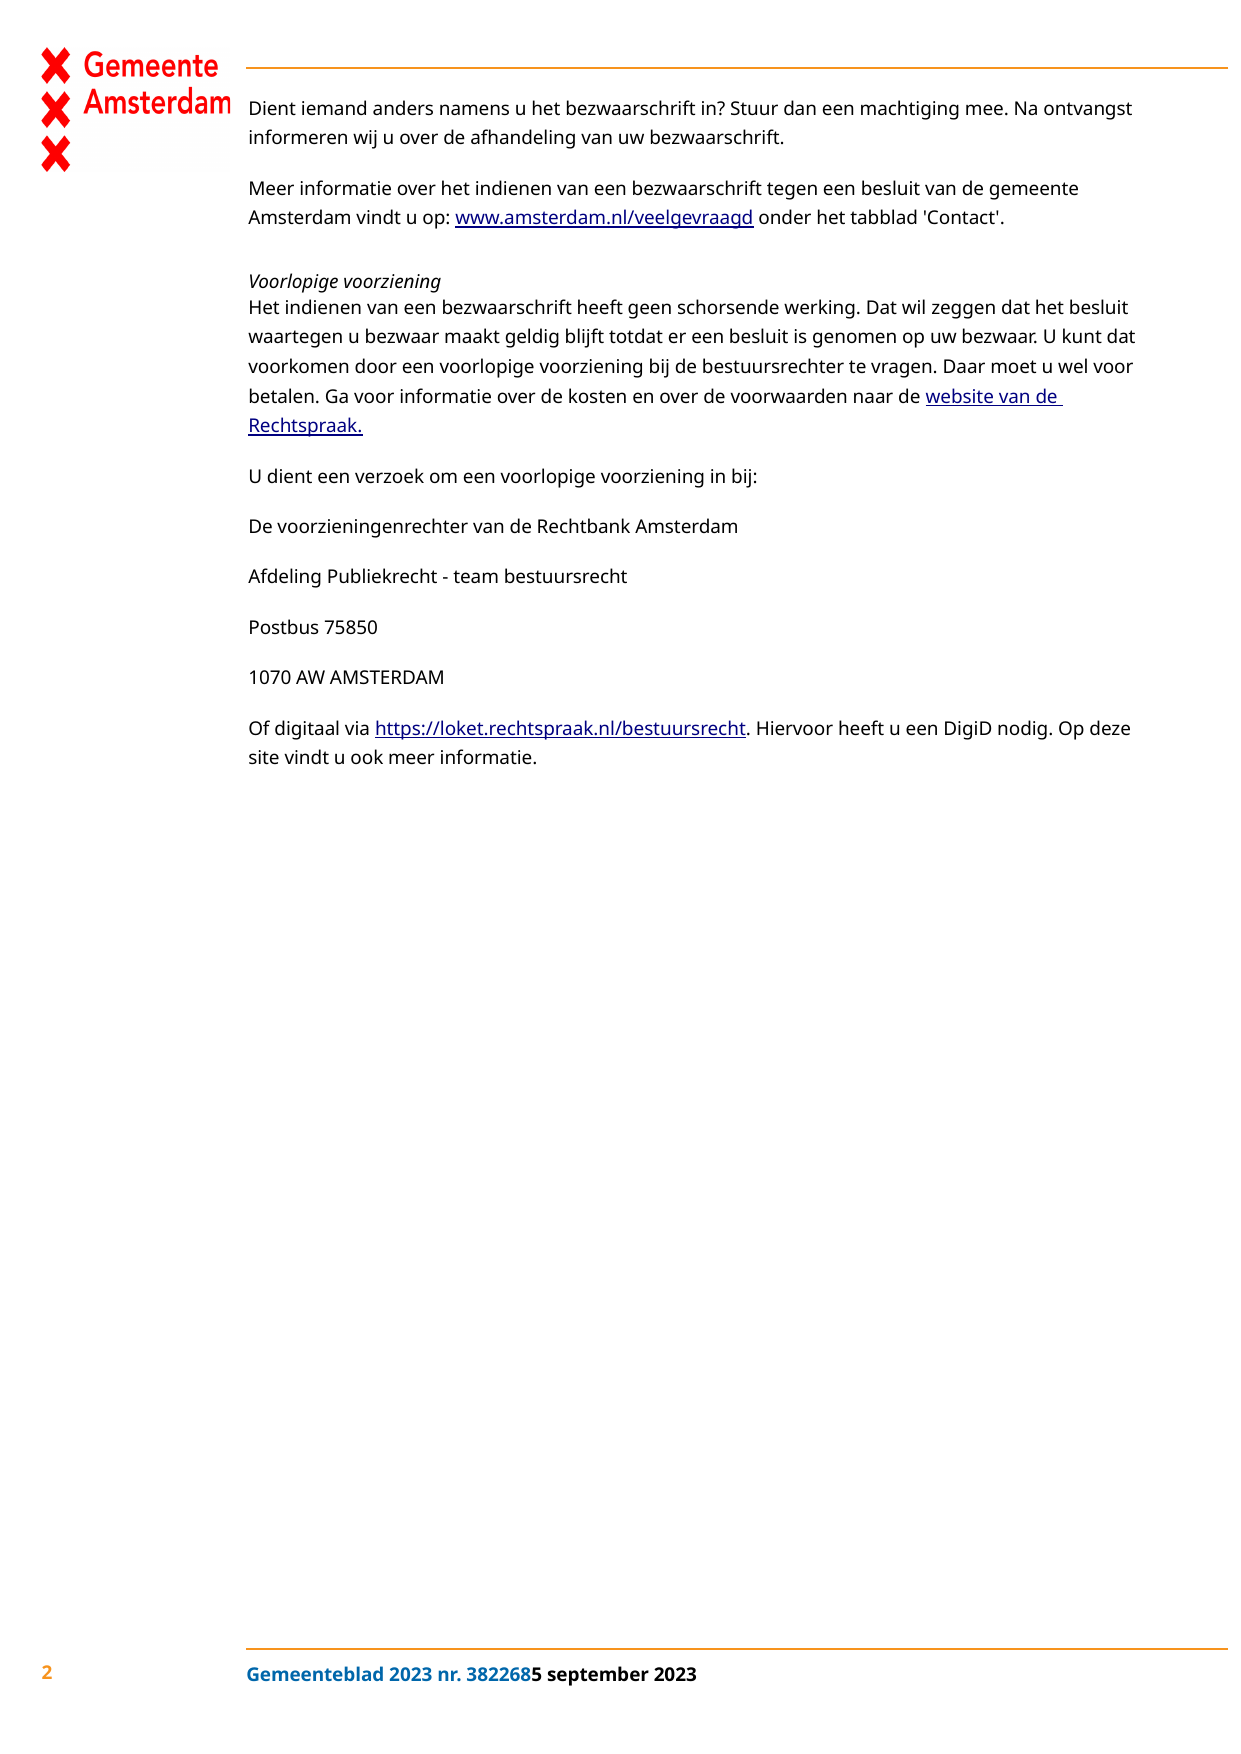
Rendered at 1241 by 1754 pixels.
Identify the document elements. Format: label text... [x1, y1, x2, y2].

text Voorlopige voorziening [248, 268, 1152, 294]
text 1070 AW AMSTERDAM [248, 664, 1152, 690]
text Of digitaal via https://loket.rechtspraak.nl/bestuursrecht. Hiervoor heeft u een DigiD nodig. Op deze site vindt u ook meer informatie. [248, 715, 1152, 770]
text Het indienen van een bezwaarschrift heeft geen schorsende werking. Dat wil zeggen dat het besluit waartegen u bezwaar maakt geldig blijft totdat er een besluit is genomen op uw bezwaar. U kunt dat voorkomen door een voorlopige voorziening bij de bestuursrechter te vragen. Daar moet u wel voor betalen. Ga voor informatie over de kosten en over de voorwaarden naar de website van de Rechtspraak. [248, 294, 1152, 438]
text Dient iemand anders namens u het bezwaarschrift in? Stuur dan een machtiging mee. Na ontvangst informeren wij u over de afhandeling van uw bezwaarschrift. [248, 95, 1152, 150]
text De voorzieningenrechter van de Rechtbank Amsterdam [248, 513, 1152, 539]
text Afdeling Publiekrecht - team bestuursrecht [248, 564, 1152, 589]
text U dient een verzoek om een voorlopige voorziening in bij: [248, 463, 1152, 488]
picture [41, 47, 231, 172]
text Postbus 75850 [248, 614, 1152, 640]
text Meer informatie over het indienen van een bezwaarschrift tegen een besluit van de gemeente Amsterdam vindt u op: www.amsterdam.nl/veelgevraagd onder het tabblad 'Contact'. [248, 175, 1152, 230]
